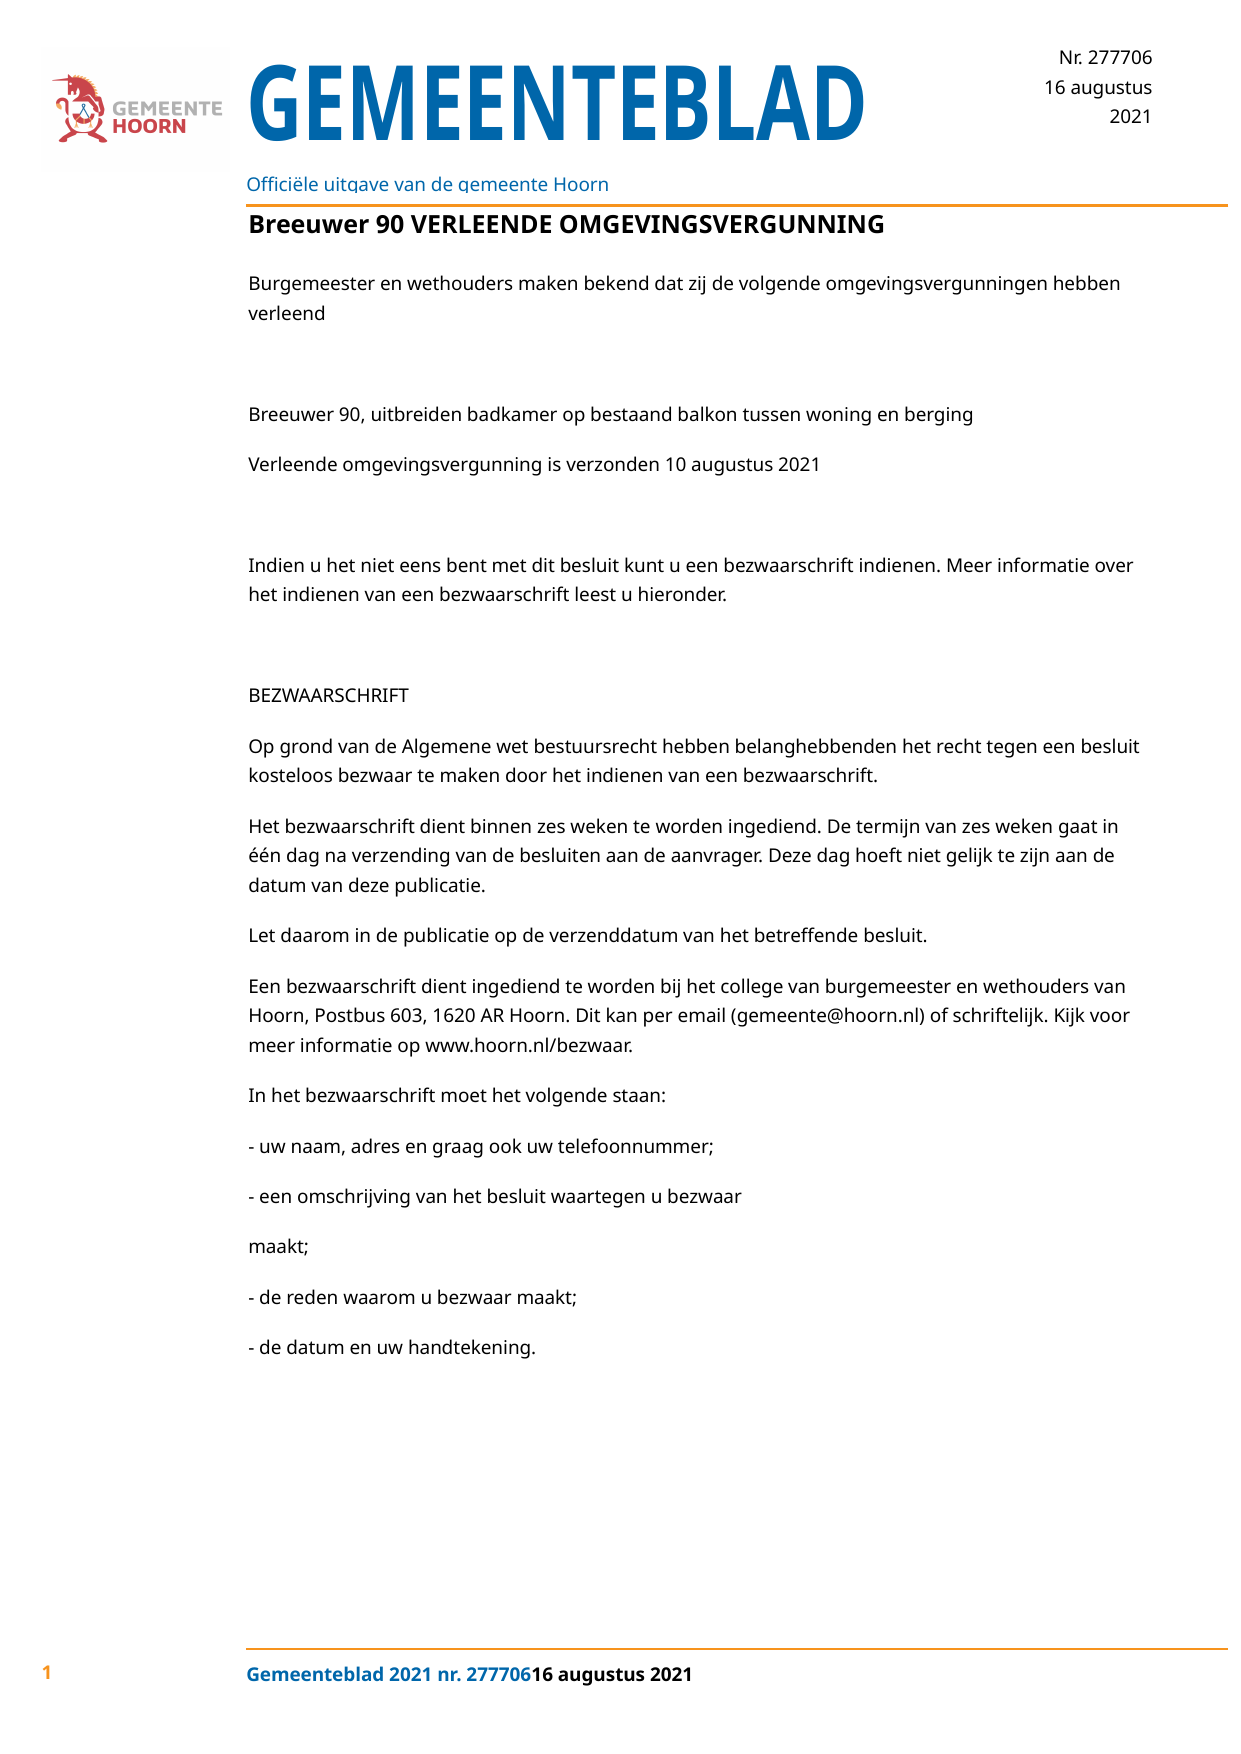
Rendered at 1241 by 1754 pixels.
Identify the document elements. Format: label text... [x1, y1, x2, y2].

text BEZWAARSCHRIFT [248, 682, 1152, 708]
text - een omschrijving van het besluit waartegen u bezwaar [248, 1183, 1152, 1209]
text Indien u het niet eens bent met dit besluit kunt u een bezwaarschrift indienen. Meer informatie over het indienen van een bezwaarschrift leest u hieronder. [248, 552, 1152, 607]
text Het bezwaarschrift dient binnen zes weken te worden ingediend. De termijn van zes weken gaat in één dag na verzending van de besluiten aan de aanvrager. Deze dag hoeft niet gelijk te zijn aan de datum van deze publicatie. [248, 813, 1152, 898]
text maakt; [248, 1234, 1152, 1259]
picture [41, 47, 231, 172]
text In het bezwaarschrift moet het volgende staan: [248, 1082, 1152, 1108]
text Let daarom in de publicatie op de verzenddatum van het betreffende besluit. [248, 922, 1152, 948]
text - de datum en uw handtekening. [248, 1334, 1152, 1360]
text - uw naam, adres en graag ook uw telefoonnummer; [248, 1133, 1152, 1158]
text Burgemeester en wethouders maken bekend dat zij de volgende omgevingsvergunningen hebben verleend [248, 270, 1152, 326]
text Verleende omgevingsvergunning is verzonden 10 augustus 2021 [248, 451, 1152, 477]
text Breeuwer 90 VERLEENDE OMGEVINGSVERGUNNING [248, 207, 1152, 241]
text Breeuwer 90, uitbreiden badkamer op bestaand balkon tussen woning en berging [248, 401, 1152, 426]
text - de reden waarom u bezwaar maakt; [248, 1284, 1152, 1310]
text Een bezwaarschrift dient ingediend te worden bij het college van burgemeester en wethouders van Hoorn, Postbus 603, 1620 AR Hoorn. Dit kan per email (gemeente@hoorn.nl) of schriftelijk. Kijk voor meer informatie op www.hoorn.nl/bezwaar. [248, 973, 1152, 1058]
text Op grond van de Algemene wet bestuursrecht hebben belanghebbenden het recht tegen een besluit kosteloos bezwaar te maken door het indienen van een bezwaarschrift. [248, 733, 1152, 788]
